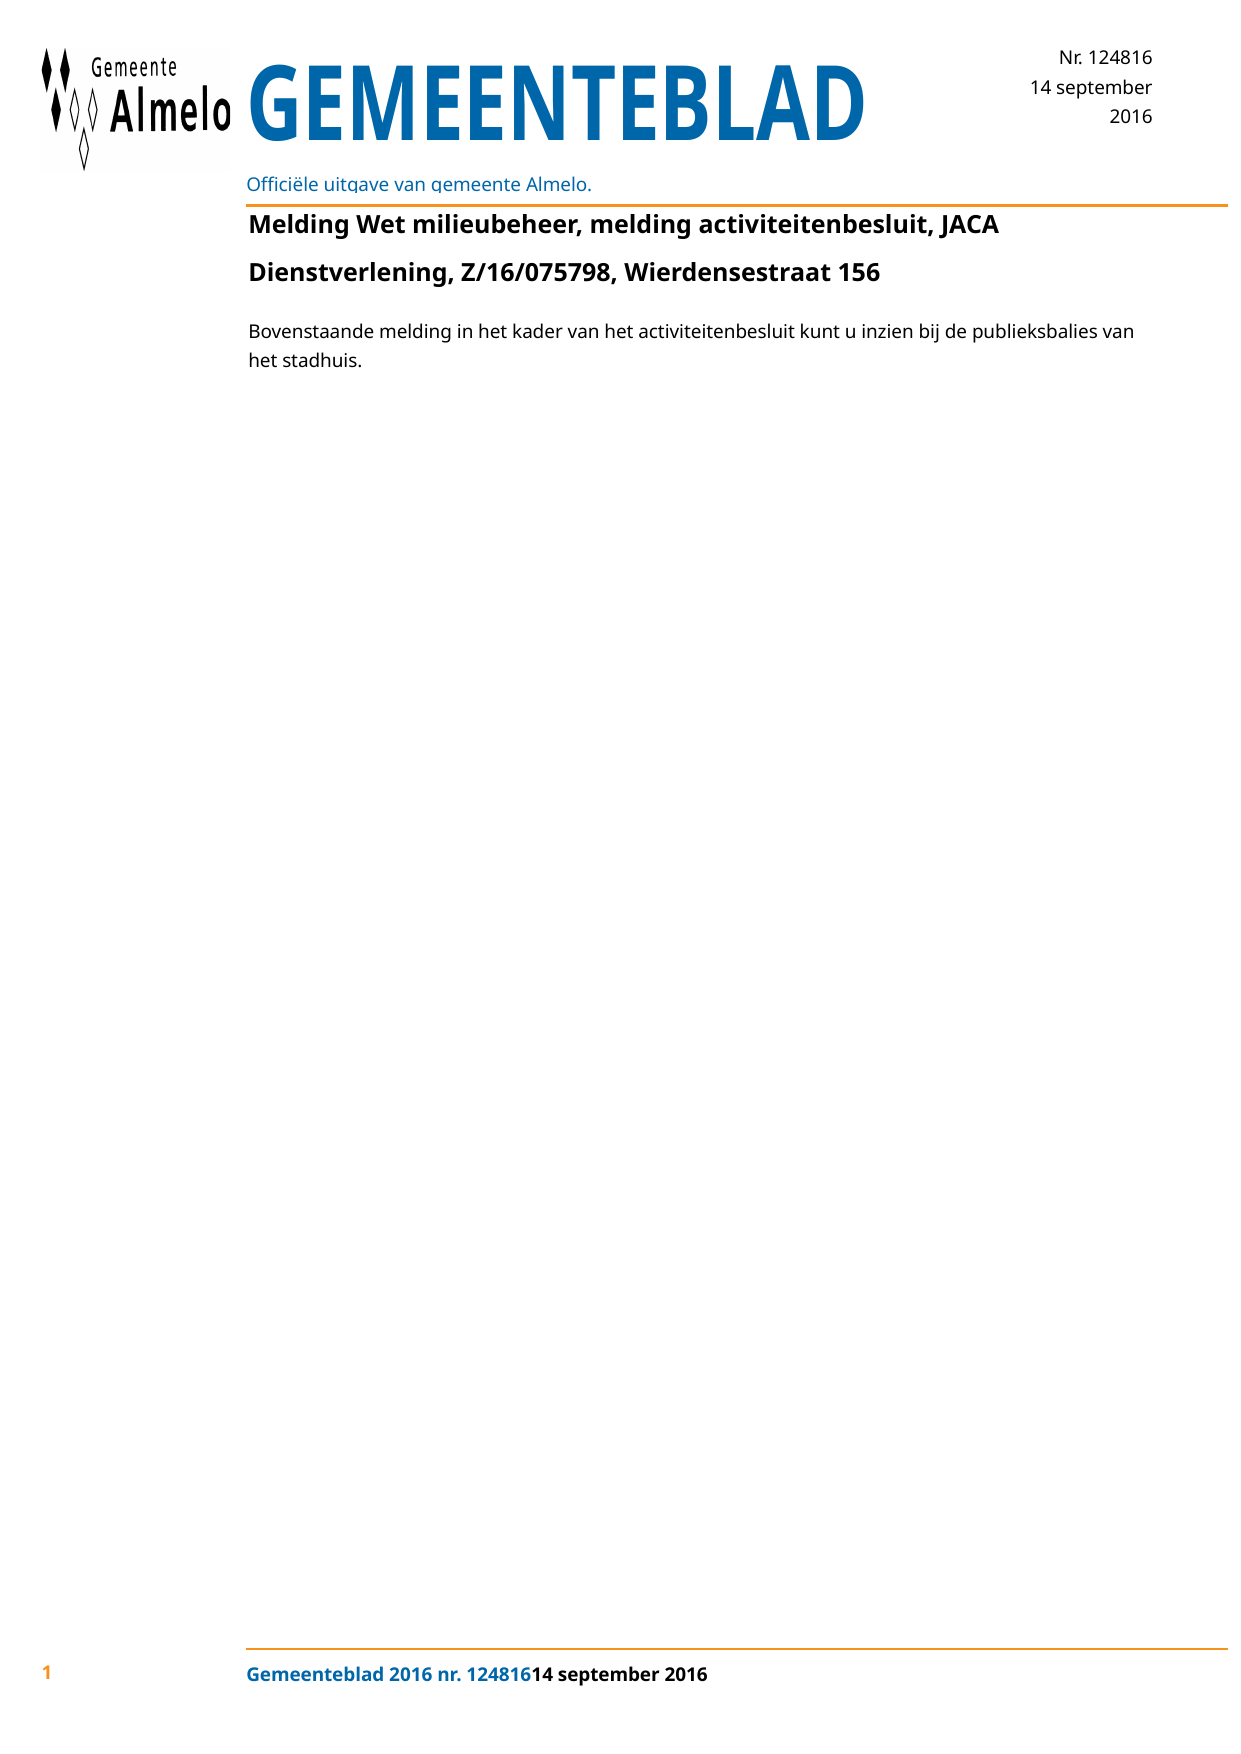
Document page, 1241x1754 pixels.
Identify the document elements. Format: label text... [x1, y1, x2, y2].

text Melding Wet milieubeheer, melding activiteitenbesluit, JACA Dienstverlening, Z/16/075798, Wierdensestraat 156 [248, 207, 1152, 288]
picture [41, 47, 231, 172]
text Bovenstaande melding in het kader van het activiteitenbesluit kunt u inzien bij de publieksbalies van het stadhuis. [248, 318, 1152, 373]
